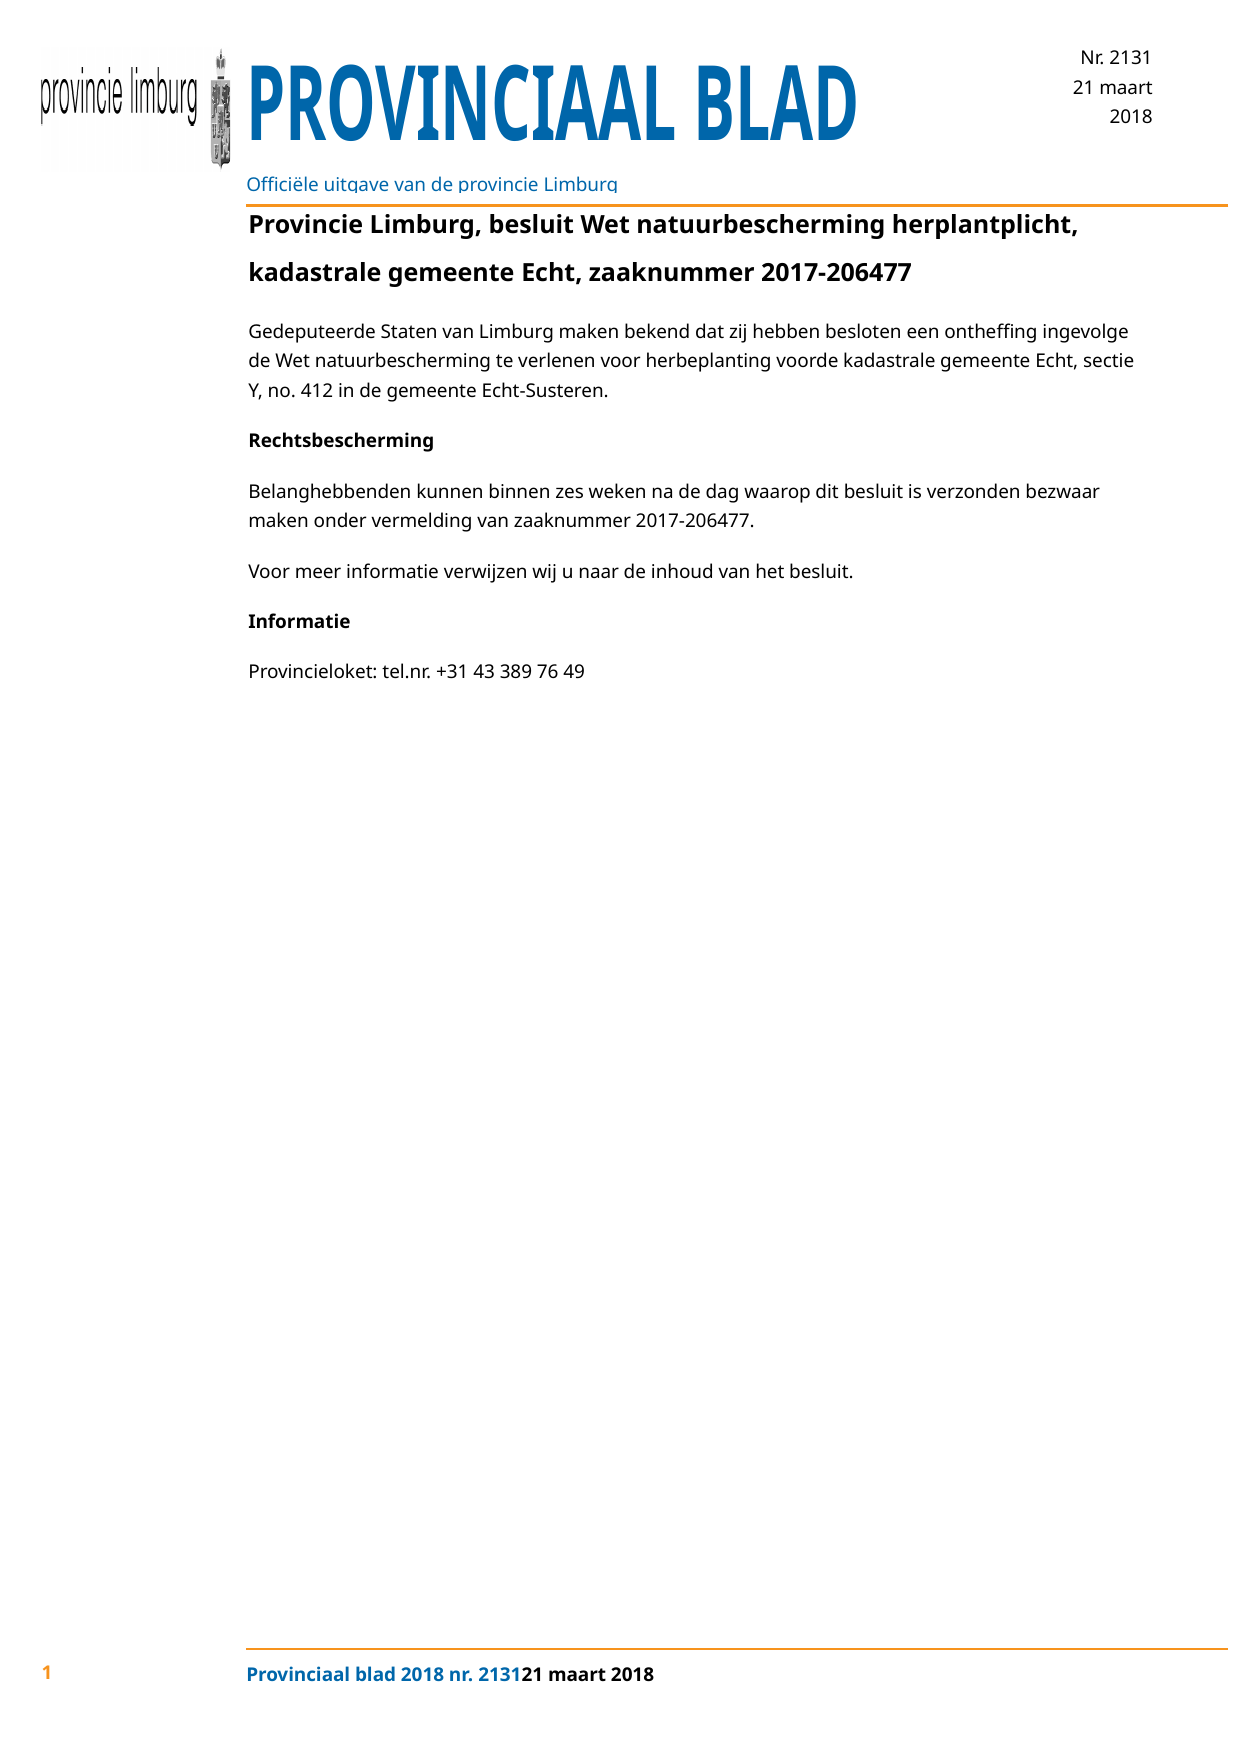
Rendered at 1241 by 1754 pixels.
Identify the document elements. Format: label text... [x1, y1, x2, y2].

text Gedeputeerde Staten van Limburg maken bekend dat zij hebben besloten een ontheffing ingevolge de Wet natuurbescherming te verlenen voor herbeplanting voorde kadastrale gemeente Echt, sectie Y, no. 412 in de gemeente Echt-Susteren. [248, 318, 1152, 403]
text Voor meer informatie verwijzen wij u naar de inhoud van het besluit. [248, 558, 1152, 584]
text Informatie [248, 608, 1152, 634]
text Rechtsbescherming [248, 427, 1152, 453]
text Provincie Limburg, besluit Wet natuurbescherming herplantplicht, kadastrale gemeente Echt, zaaknummer 2017-206477 [248, 207, 1152, 288]
picture [41, 47, 231, 172]
text Provincieloket: tel.nr. +31 43 389 76 49 [248, 659, 1152, 684]
text Belanghebbenden kunnen binnen zes weken na de dag waarop dit besluit is verzonden bezwaar maken onder vermelding van zaaknummer 2017-206477. [248, 478, 1152, 533]
